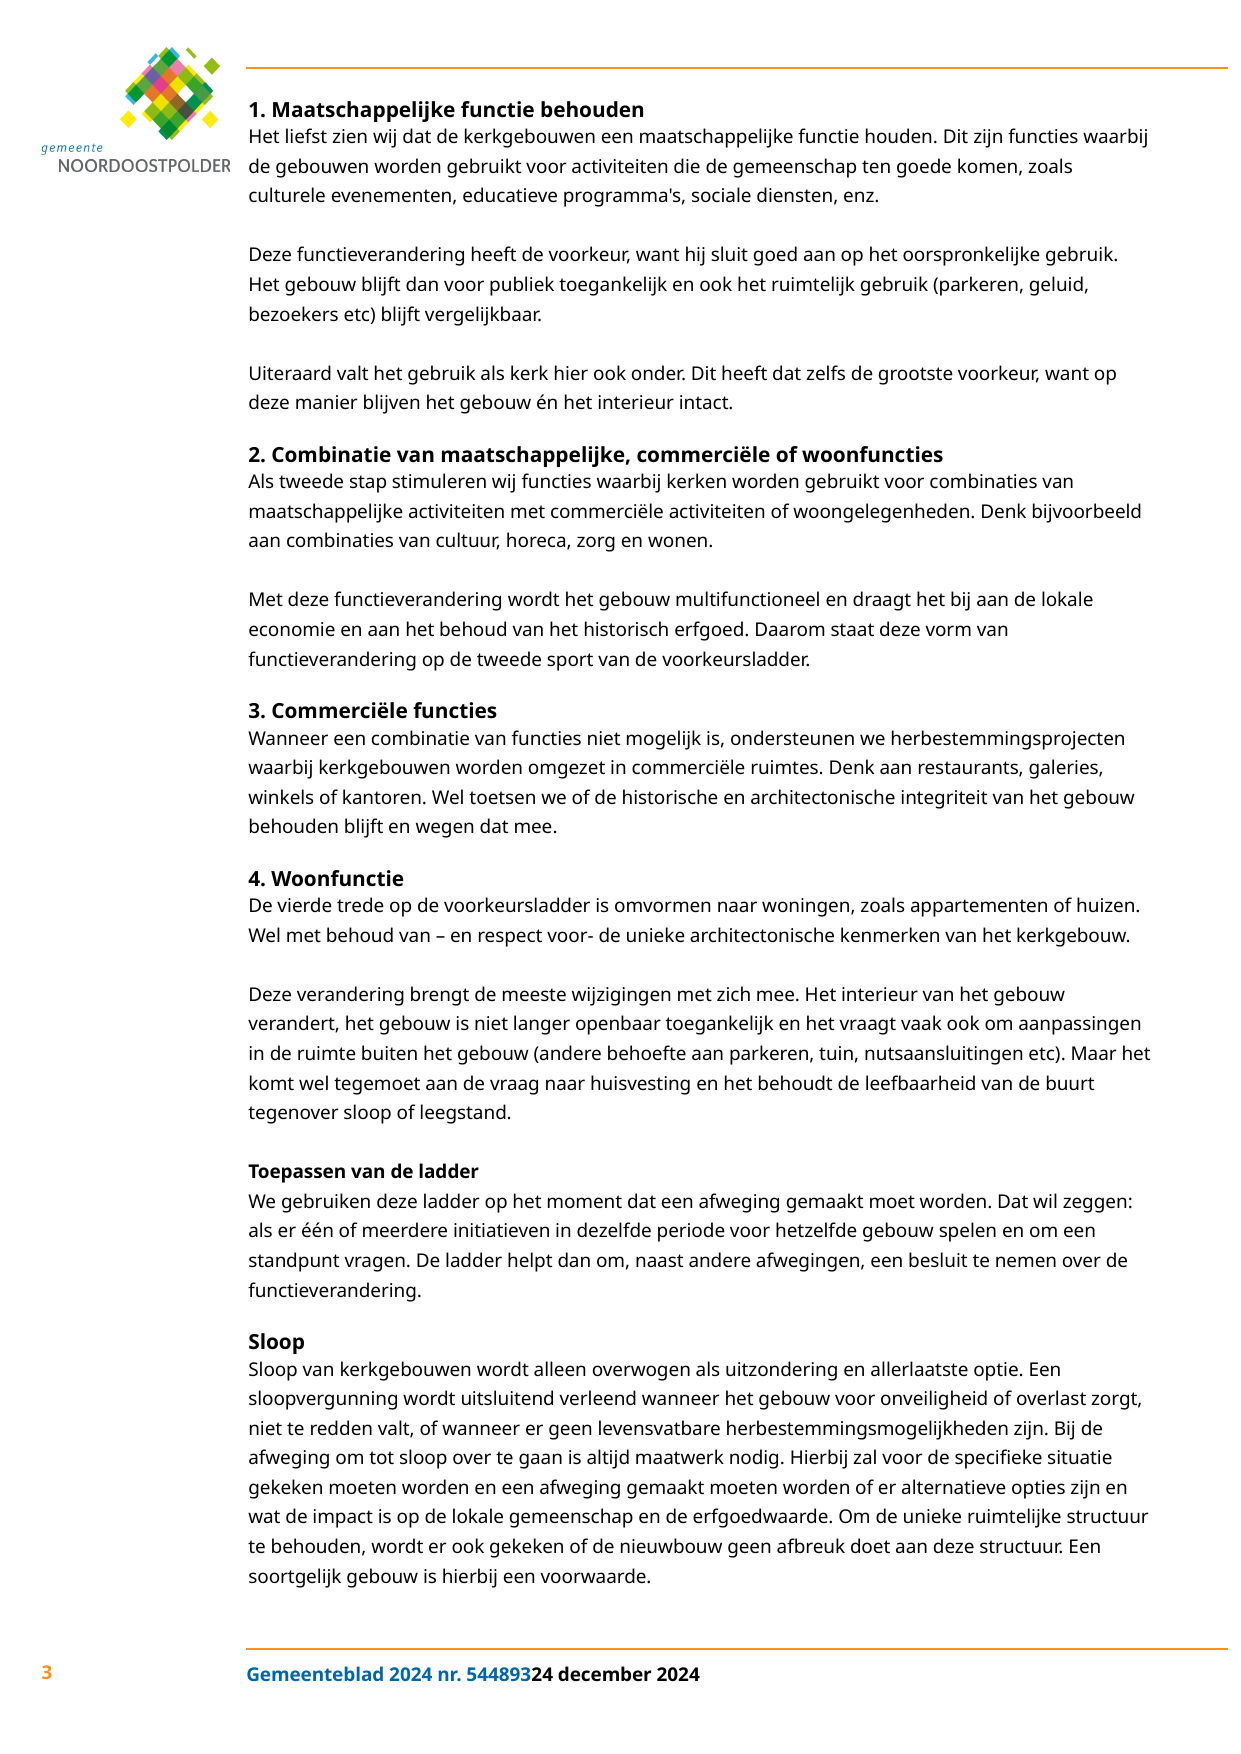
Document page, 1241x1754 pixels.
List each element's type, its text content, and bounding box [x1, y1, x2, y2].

text Als tweede stap stimuleren wij functies waarbij kerken worden gebruikt voor combinaties van maatschappelijke activiteiten met commerciële activiteiten of woongelegenheden. Denk bijvoorbeeld aan combinaties van cultuur, horeca, zorg en wonen. [248, 468, 1152, 553]
text Uiteraard valt het gebruik als kerk hier ook onder. Dit heeft dat zelfs de grootste voorkeur, want op deze manier blijven het gebouw én het interieur intact. [248, 360, 1152, 415]
text Met deze functieverandering wordt het gebouw multifunctioneel en draagt het bij aan de lokale economie en aan het behoud van het historisch erfgoed. Daarom staat deze vorm van functieverandering op de tweede sport van de voorkeursladder. [248, 587, 1152, 672]
picture [41, 47, 231, 172]
text Deze verandering brengt de meeste wijzigingen met zich mee. Het interieur van het gebouw verandert, het gebouw is niet langer openbaar toegankelijk en het vraagt vaak ook om aanpassingen in de ruimte buiten het gebouw (andere behoefte aan parkeren, tuin, nutsaansluitingen etc). Maar het komt wel tegemoet aan de vraag naar huisvesting en het behoudt de leefbaarheid van de buurt tegenover sloop of leegstand. [248, 981, 1152, 1125]
text Sloop van kerkgebouwen wordt alleen overwogen als uitzondering en allerlaatste optie. Een sloopvergunning wordt uitsluitend verleend wanneer het gebouw voor onveiligheid of overlast zorgt, niet te redden valt, of wanneer er geen levensvatbare herbestemmingsmogelijkheden zijn. Bij de afweging om tot sloop over te gaan is altijd maatwerk nodig. Hierbij zal voor de specifieke situatie gekeken moeten worden en een afweging gemaakt moeten worden of er alternatieve opties zijn en wat de impact is op de lokale gemeenschap en de erfgoedwaarde. Om de unieke ruimtelijke structuur te behouden, wordt er ook gekeken of de nieuwbouw geen afbreuk doet aan deze structuur. Een soortgelijk gebouw is hierbij een voorwaarde. [248, 1356, 1152, 1588]
text Wanneer een combinatie van functies niet mogelijk is, ondersteunen we herbestemmingsprojecten waarbij kerkgebouwen worden omgezet in commerciële ruimtes. Denk aan restaurants, galeries, winkels of kantoren. Wel toetsen we of de historische en architectonische integriteit van het gebouw behouden blijft en wegen dat mee. [248, 725, 1152, 839]
text Het liefst zien wij dat de kerkgebouwen een maatschappelijke functie houden. Dit zijn functies waarbij de gebouwen worden gebruikt voor activiteiten die de gemeenschap ten goede komen, zoals culturele evenementen, educatieve programma's, sociale diensten, enz. [248, 123, 1152, 208]
text De vierde trede op de voorkeursladder is omvormen naar woningen, zoals appartementen of huizen. Wel met behoud van – en respect voor- de unieke architectonische kenmerken van het kerkgebouw. [248, 892, 1152, 948]
text 1. Maatschappelijke functie behouden [248, 95, 1152, 123]
text We gebruiken deze ladder op het moment dat een afweging gemaakt moet worden. Dat wil zeggen: als er één of meerdere initiatieven in dezelfde periode voor hetzelfde gebouw spelen en om een standpunt vragen. De ladder helpt dan om, naast andere afwegingen, een besluit te nemen over de functieverandering. [248, 1188, 1152, 1303]
text 4. Woonfunctie [248, 864, 1152, 892]
text Deze functieverandering heeft de voorkeur, want hij sluit goed aan op het oorspronkelijke gebruik. Het gebouw blijft dan voor publiek toegankelijk en ook het ruimtelijk gebruik (parkeren, geluid, bezoekers etc) blijft vergelijkbaar. [248, 242, 1152, 326]
text Sloop [248, 1327, 1152, 1356]
text 3. Commerciële functies [248, 696, 1152, 725]
text 2. Combinatie van maatschappelijke, commerciële of woonfuncties [248, 440, 1152, 468]
text Toepassen van de ladder [248, 1158, 1152, 1184]
